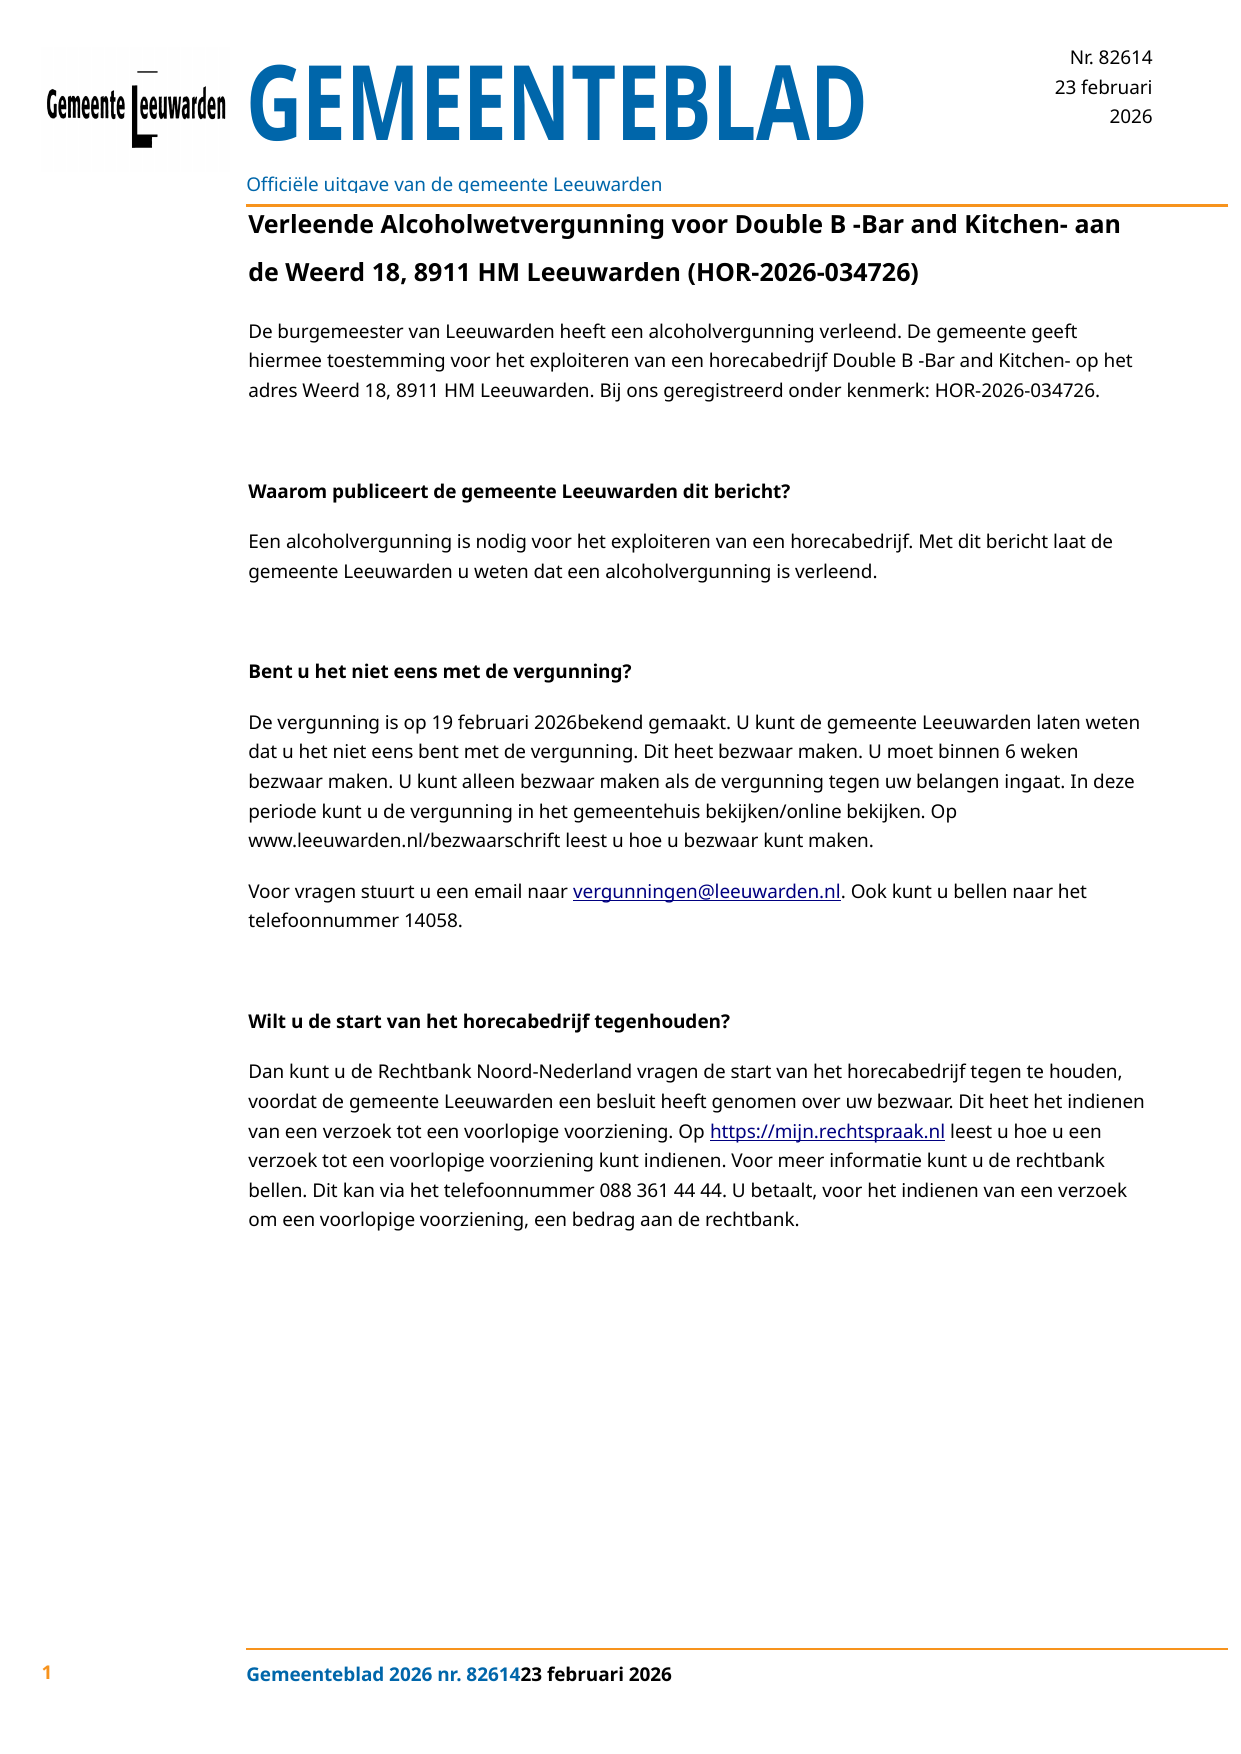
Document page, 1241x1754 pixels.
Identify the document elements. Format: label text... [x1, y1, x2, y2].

text Dan kunt u de Rechtbank Noord-Nederland vragen de start van het horecabedrijf tegen te houden, voordat de gemeente Leeuwarden een besluit heeft genomen over uw bezwaar. Dit heet het indienen van een verzoek tot een voorlopige voorziening. Op https://mijn.rechtspraak.nl leest u hoe u een verzoek tot een voorlopige voorziening kunt indienen. Voor meer informatie kunt u de rechtbank bellen. Dit kan via het telefoonnummer 088 361 44 44. U betaalt, voor het indienen van een verzoek om een voorlopige voorziening, een bedrag aan de rechtbank. [248, 1059, 1152, 1232]
text Voor vragen stuurt u een email naar vergunningen@leeuwarden.nl. Ook kunt u bellen naar het telefoonnummer 14058. [248, 878, 1152, 933]
text De vergunning is op 19 februari 2026bekend gemaakt. U kunt de gemeente Leeuwarden laten weten dat u het niet eens bent met de vergunning. Dit heet bezwaar maken. U moet binnen 6 weken bezwaar maken. U kunt alleen bezwaar maken als de vergunning tegen uw belangen ingaat. In deze periode kunt u de vergunning in het gemeentehuis bekijken/online bekijken. Op www.leeuwarden.nl/bezwaarschrift leest u hoe u bezwaar kunt maken. [248, 709, 1152, 853]
text Wilt u de start van het horecabedrijf tegenhouden? [248, 1008, 1152, 1034]
picture [41, 47, 231, 172]
text Bent u het niet eens met de vergunning? [248, 659, 1152, 684]
text Waarom publiceert de gemeente Leeuwarden dit bericht? [248, 478, 1152, 504]
text Verleende Alcoholwetvergunning voor Double B -Bar and Kitchen- aan de Weerd 18, 8911 HM Leeuwarden (HOR-2026-034726) [248, 207, 1152, 288]
text De burgemeester van Leeuwarden heeft een alcoholvergunning verleend. De gemeente geeft hiermee toestemming voor het exploiteren van een horecabedrijf Double B -Bar and Kitchen- op het adres Weerd 18, 8911 HM Leeuwarden. Bij ons geregistreerd onder kenmerk: HOR-2026-034726. [248, 318, 1152, 403]
text Een alcoholvergunning is nodig voor het exploiteren van een horecabedrijf. Met dit bericht laat de gemeente Leeuwarden u weten dat een alcoholvergunning is verleend. [248, 528, 1152, 584]
